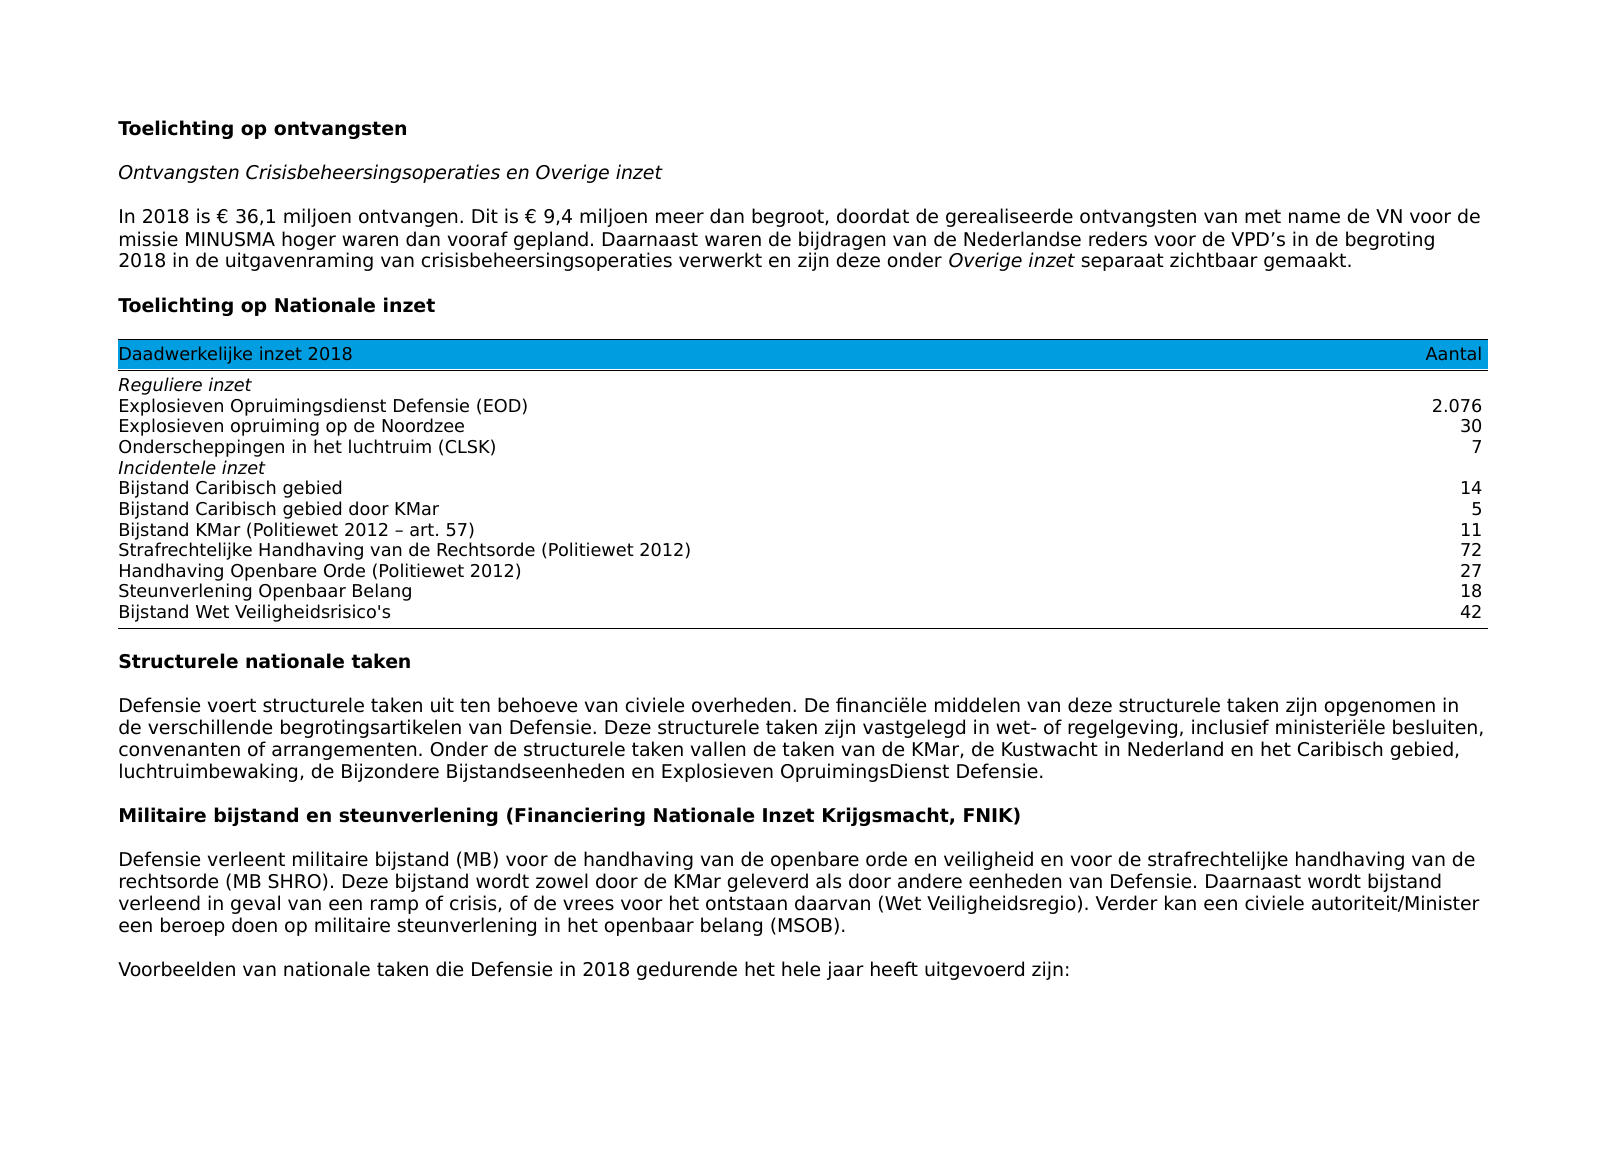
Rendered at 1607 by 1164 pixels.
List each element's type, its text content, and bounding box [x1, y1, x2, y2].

table_header Daadwerkelijke inzet 2018 [118, 340, 1269, 369]
table_cell 14 [1269, 478, 1488, 499]
text Defensie verleent militaire bijstand (MB) voor de handhaving van de openbare orde en veiligheid en voor de strafrechtelijke handhaving van de rechtsorde (MB SHRO). Deze bijstand wordt zowel door de KMar geleverd als door andere eenheden van Defensie. Daarnaast wordt bijstand verleend in geval van een ramp of crisis, of de vrees voor het ontstaan daarvan (Wet Veiligheidsregio). Verder kan een civiele autoriteit/Minister een beroep doen op militaire steunverlening in het openbaar belang (MSOB). [118, 849, 1488, 937]
subtitle Toelichting op Nationale inzet [118, 294, 1488, 317]
table_cell Bijstand Wet Veiligheidsrisico's [118, 602, 1269, 627]
text Voorbeelden van nationale taken die Defensie in 2018 gedurende het hele jaar heeft uitgevoerd zijn: [118, 959, 1488, 981]
table_cell Explosieven opruiming op de Noordzee [118, 416, 1269, 437]
subtitle Militaire bijstand en steunverlening (Financiering Nationale Inzet Krijgsmacht, FNIK) [118, 805, 1488, 827]
text Defensie voert structurele taken uit ten behoeve van civiele overheden. De financiële middelen van deze structurele taken zijn opgenomen in de verschillende begrotingsartikelen van Defensie. Deze structurele taken zijn vastgelegd in wet- of regelgeving, inclusief ministeriële besluiten, convenanten of arrangementen. Onder de structurele taken vallen de taken van de KMar, de Kustwacht in Nederland en het Caribisch gebied, luchtruimbewaking, de Bijzondere Bijstandseenheden en Explosieven OpruimingsDienst Defensie. [118, 695, 1488, 783]
table_cell Bijstand Caribisch gebied door KMar [118, 499, 1269, 519]
table_cell 72 [1269, 540, 1488, 561]
table_cell 30 [1269, 416, 1488, 437]
table_cell 42 [1269, 602, 1488, 627]
subtitle Ontvangsten Crisisbeheersingsoperaties en Overige inzet [118, 162, 1488, 184]
table_cell [1269, 458, 1488, 478]
table_cell Bijstand Caribisch gebied [118, 478, 1269, 499]
table_cell 7 [1269, 437, 1488, 458]
table_cell Onderscheppingen in het luchtruim (CLSK) [118, 437, 1269, 458]
table_cell 11 [1269, 520, 1488, 540]
table_cell Handhaving Openbare Orde (Politiewet 2012) [118, 561, 1269, 581]
table_cell Reguliere inzet [118, 371, 1269, 396]
table_cell Steunverlening Openbaar Belang [118, 581, 1269, 602]
subtitle Structurele nationale taken [118, 651, 1488, 673]
subtitle Toelichting op ontvangsten [118, 118, 1488, 140]
table_cell Incidentele inzet [118, 458, 1269, 478]
table_cell Strafrechtelijke Handhaving van de Rechtsorde (Politiewet 2012) [118, 540, 1269, 561]
text In 2018 is € 36,1 miljoen ontvangen. Dit is € 9,4 miljoen meer dan begroot, doordat de gerealiseerde ontvangsten van met name de VN voor de missie MINUSMA hoger waren dan vooraf gepland. Daarnaast waren de bijdragen van de Nederlandse reders voor de VPD’s in de begroting 2018 in de uitgavenraming van crisisbeheersingsoperaties verwerkt en zijn deze onder Overige inzet separaat zichtbaar gemaakt. [118, 206, 1488, 272]
table_cell 5 [1269, 499, 1488, 519]
table_cell 27 [1269, 561, 1488, 581]
table_cell Bijstand KMar (Politiewet 2012 – art. 57) [118, 520, 1269, 540]
table_cell [1269, 371, 1488, 396]
table_cell 18 [1269, 581, 1488, 602]
table_header Aantal [1269, 340, 1488, 369]
table_cell Explosieven Opruimingsdienst Defensie (EOD) [118, 396, 1269, 416]
table_cell 2.076 [1269, 396, 1488, 416]
